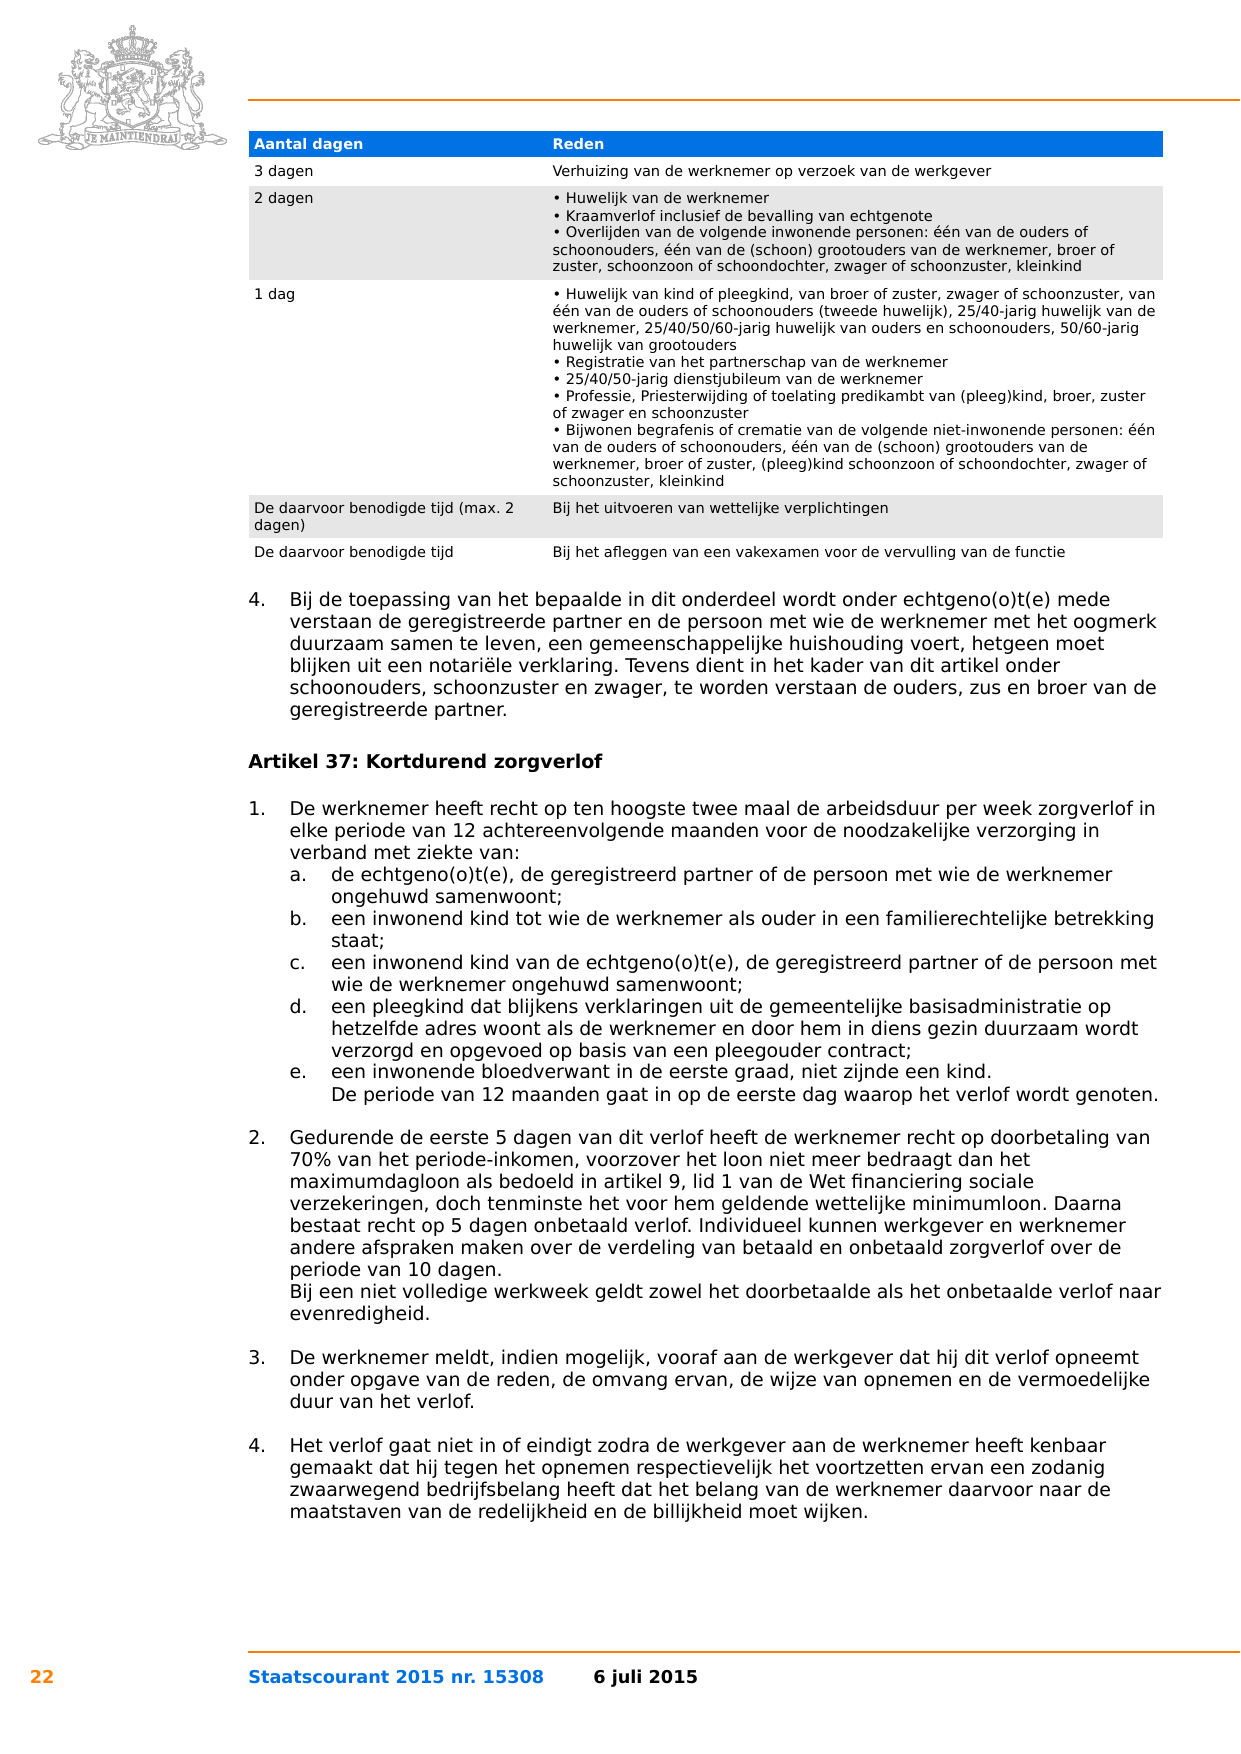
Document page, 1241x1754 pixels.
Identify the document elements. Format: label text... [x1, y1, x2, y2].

table_cell De daarvoor benodigde tijd [249, 540, 546, 566]
table_cell 3 dagen [249, 158, 546, 185]
text Bij een niet volledige werkweek geldt zowel het doorbetaalde als het onbetaalde verlof naar evenredigheid. [289, 1281, 1163, 1325]
text 4. Het verlof gaat niet in of eindigt zodra de werkgever aan de werknemer heeft kenbaar gemaakt dat hij tegen het opnemen respectievelijk het voortzetten ervan een zodanig zwaarwegend bedrijfsbelang heeft dat het belang van de werknemer daarvoor naar de maatstaven van de redelijkheid en de billijkheid moet wijken. [248, 1435, 1163, 1523]
table_cell De daarvoor benodigde tijd (max. 2 dagen) [249, 495, 546, 538]
table_header Aantal dagen [249, 131, 546, 157]
table_cell 1 dag [249, 281, 546, 494]
subtitle Artikel 37: Kortdurend zorgverlof [248, 751, 1163, 773]
text 2. Gedurende de eerste 5 dagen van dit verlof heeft de werknemer recht op doorbetaling van 70% van het periode-inkomen, voorzover het loon niet meer bedraagt dan het maximumdagloon als bedoeld in artikel 9, lid 1 van de Wet financiering sociale verzekeringen, doch tenminste het voor hem geldende wettelijke minimumloon. Daarna bestaat recht op 5 dagen onbetaald verlof. Individueel kunnen werkgever en werknemer andere afspraken maken over de verdeling van betaald en onbetaald zorgverlof over de periode van 10 dagen. [248, 1127, 1163, 1281]
table_cell Bij het uitvoeren van wettelijke verplichtingen [546, 495, 1163, 538]
text a. de echtgeno(o)t(e), de geregistreerd partner of de persoon met wie de werknemer ongehuwd samenwoont; [289, 864, 1163, 908]
text 3. De werknemer meldt, indien mogelijk, vooraf aan de werkgever dat hij dit verlof opneemt onder opgave van de reden, de omvang ervan, de wijze van opnemen en de vermoedelijke duur van het verlof. [248, 1347, 1163, 1413]
text 4. Bij de toepassing van het bepaalde in dit onderdeel wordt onder echtgeno(o)t(e) mede verstaan de geregistreerde partner en de persoon met wie de werknemer met het oogmerk duurzaam samen te leven, een gemeenschappelijke huishouding voert, hetgeen moet blijken uit een notariële verklaring. Tevens dient in het kader van dit artikel onder schoonouders, schoonzuster en zwager, te worden verstaan de ouders, zus en broer van de geregistreerde partner. [248, 589, 1163, 721]
table_header Reden [546, 131, 1163, 157]
table_cell 2 dagen [249, 186, 546, 280]
text d. een pleegkind dat blijkens verklaringen uit de gemeentelijke basisadministratie op hetzelfde adres woont als de werknemer en door hem in diens gezin duurzaam wordt verzorgd en opgevoed op basis van een pleegouder contract; [289, 996, 1163, 1061]
table_cell Bij het afleggen van een vakexamen voor de vervulling van de functie [546, 540, 1163, 566]
table_cell Verhuizing van de werknemer op verzoek van de werkgever [546, 158, 1163, 185]
table_cell • Huwelijk van kind of pleegkind, van broer of zuster, zwager of schoonzuster, van één van de ouders of schoonouders (tweede huwelijk), 25/40-jarig huwelijk van de werknemer, 25/40/50/60-jarig huwelijk van ouders en schoonouders, 50/60-jarig huwelijk van grootouders • Registratie van het partnerschap van de werknemer • 25/40/50-jarig dienstjubileum van de werknemer • Professie, Priesterwijding of toelating predikambt van (pleeg)kind, broer, zuster of zwager en schoonzuster • Bijwonen begrafenis of crematie van de volgende niet-inwonende personen: één van de ouders of schoonouders, één van de (schoon) grootouders van de werknemer, broer of zuster, (pleeg)kind schoonzoon of schoondochter, zwager of schoonzuster, kleinkind [546, 281, 1163, 494]
table_cell • Huwelijk van de werknemer • Kraamverlof inclusief de bevalling van echtgenote • Overlijden van de volgende inwonende personen: één van de ouders of schoonouders, één van de (schoon) grootouders van de werknemer, broer of zuster, schoonzoon of schoondochter, zwager of schoonzuster, kleinkind [546, 186, 1163, 280]
text 1. De werknemer heeft recht op ten hoogste twee maal de arbeidsduur per week zorgverlof in elke periode van 12 achtereenvolgende maanden voor de noodzakelijke verzorging in verband met ziekte van: [248, 798, 1163, 864]
text e. een inwonende bloedverwant in de eerste graad, niet zijnde een kind. [289, 1061, 1163, 1083]
text c. een inwonend kind van de echtgeno(o)t(e), de geregistreerd partner of de persoon met wie de werknemer ongehuwd samenwoont; [289, 952, 1163, 996]
text De periode van 12 maanden gaat in op de eerste dag waarop het verlof wordt genoten. [331, 1083, 1163, 1105]
text b. een inwonend kind tot wie de werknemer als ouder in een familierechtelijke betrekking staat; [289, 908, 1163, 952]
picture [38, 25, 227, 150]
